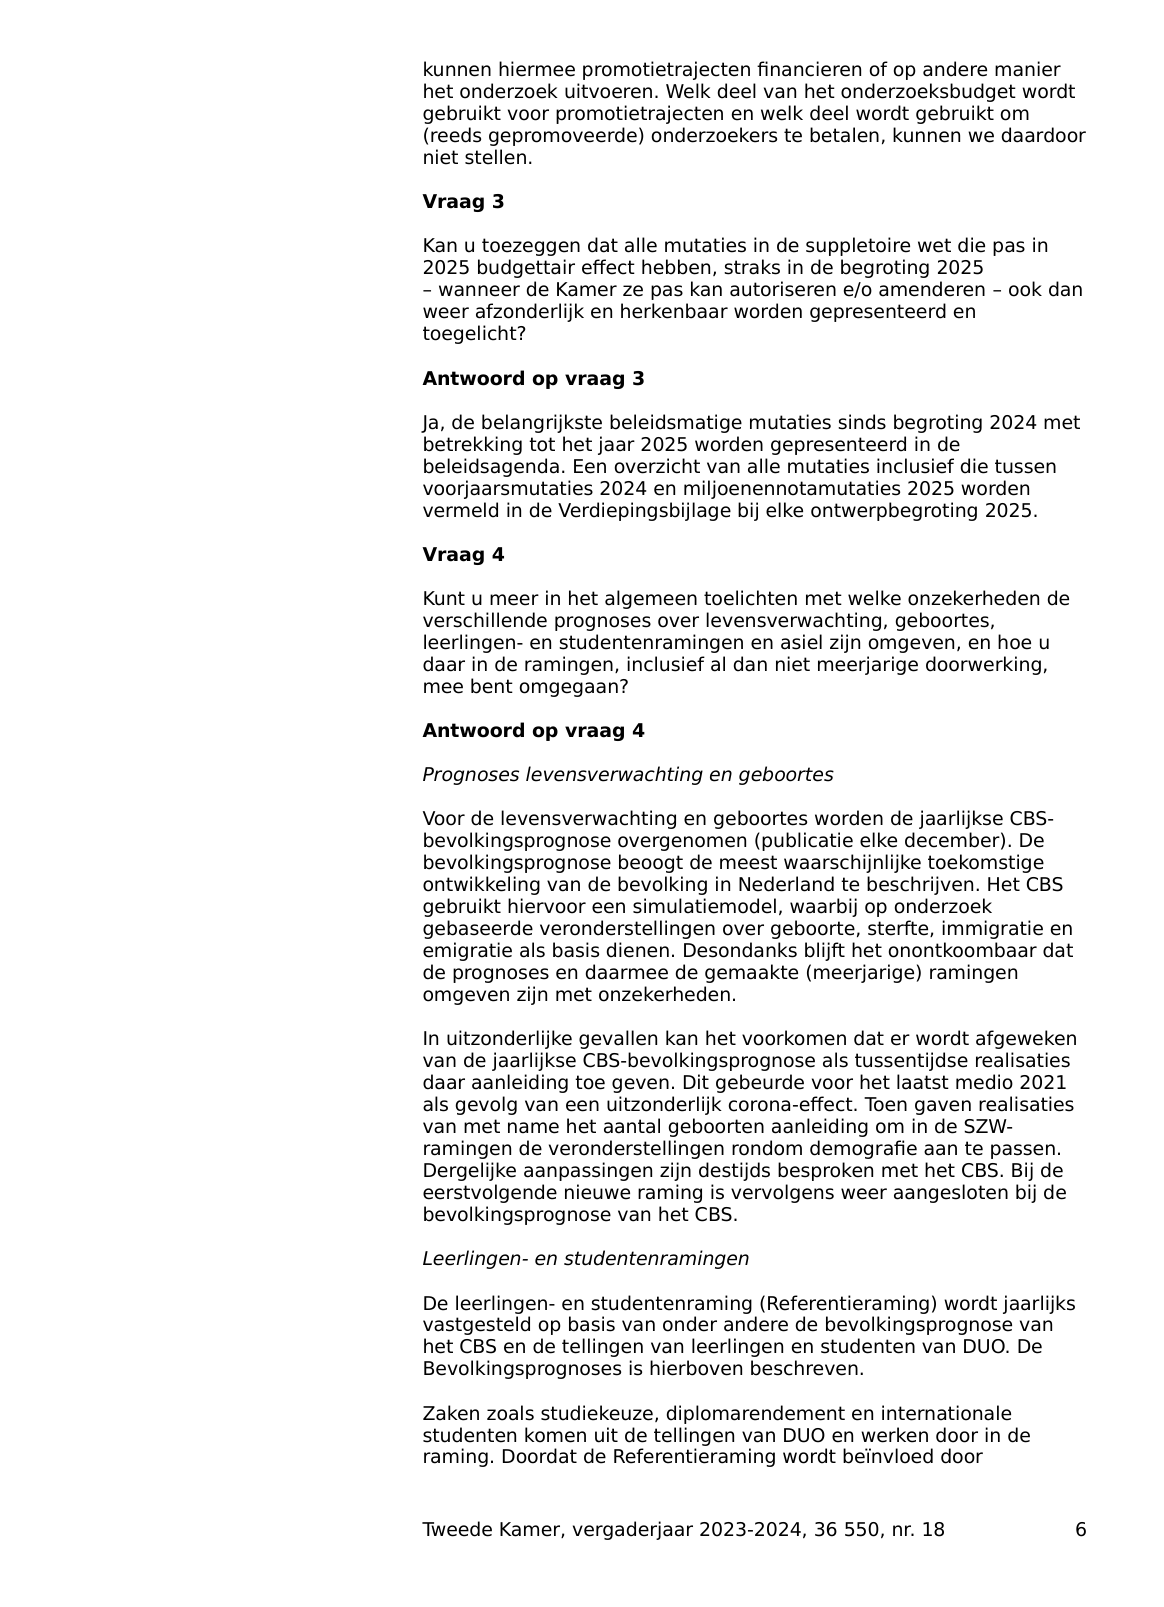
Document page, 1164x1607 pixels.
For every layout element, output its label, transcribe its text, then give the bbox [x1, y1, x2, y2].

text In uitzonderlijke gevallen kan het voorkomen dat er wordt afgeweken van de jaarlijkse CBS-bevolkingsprognose als tussentijdse realisaties daar aanleiding toe geven. Dit gebeurde voor het laatst medio 2021 als gevolg van een uitzonderlijk corona-effect. Toen gaven realisaties van met name het aantal geboorten aanleiding om in de SZW-ramingen de veronderstellingen rondom demografie aan te passen. Dergelijke aanpassingen zijn destijds besproken met het CBS. Bij de eerstvolgende nieuwe raming is vervolgens weer aangesloten bij de bevolkingsprognose van het CBS. [422, 1028, 1087, 1226]
subtitle Antwoord op vraag 4 [422, 720, 1087, 742]
subtitle Vraag 4 [422, 544, 1087, 566]
text kunnen hiermee promotietrajecten financieren of op andere manier het onderzoek uitvoeren. Welk deel van het onderzoeksbudget wordt gebruikt voor promotietrajecten en welk deel wordt gebruikt om (reeds gepromoveerde) onderzoekers te betalen, kunnen we daardoor niet stellen. [422, 59, 1087, 169]
subtitle Antwoord op vraag 3 [422, 367, 1087, 389]
subtitle Leerlingen- en studentenramingen [422, 1248, 1087, 1270]
subtitle Prognoses levensverwachting en geboortes [422, 764, 1087, 786]
text Zaken zoals studiekeuze, diplomarendement en internationale studenten komen uit de tellingen van DUO en werken door in de raming. Doordat de Referentieraming wordt beïnvloed door [422, 1402, 1087, 1468]
subtitle Vraag 3 [422, 191, 1087, 213]
text Kunt u meer in het algemeen toelichten met welke onzekerheden de verschillende prognoses over levensverwachting, geboortes, leerlingen- en studentenramingen en asiel zijn omgeven, en hoe u daar in de ramingen, inclusief al dan niet meerjarige doorwerking, mee bent omgegaan? [422, 588, 1087, 698]
text Kan u toezeggen dat alle mutaties in de suppletoire wet die pas in 2025 budgettair effect hebben, straks in de begroting 2025 – wanneer de Kamer ze pas kan autoriseren e/o amenderen – ook dan weer afzonderlijk en herkenbaar worden gepresenteerd en toegelicht? [422, 235, 1087, 345]
text De leerlingen- en studentenraming (Referentieraming) wordt jaarlijks vastgesteld op basis van onder andere de bevolkingsprognose van het CBS en de tellingen van leerlingen en studenten van DUO. De Bevolkingsprognoses is hierboven beschreven. [422, 1292, 1087, 1380]
text Ja, de belangrijkste beleidsmatige mutaties sinds begroting 2024 met betrekking tot het jaar 2025 worden gepresenteerd in de beleidsagenda. Een overzicht van alle mutaties inclusief die tussen voorjaarsmutaties 2024 en miljoenennotamutaties 2025 worden vermeld in de Verdiepingsbijlage bij elke ontwerpbegroting 2025. [422, 412, 1087, 521]
text Voor de levensverwachting en geboortes worden de jaarlijkse CBS-bevolkingsprognose overgenomen (publicatie elke december). De bevolkingsprognose beoogt de meest waarschijnlijke toekomstige ontwikkeling van de bevolking in Nederland te beschrijven. Het CBS gebruikt hiervoor een simulatiemodel, waarbij op onderzoek gebaseerde veronderstellingen over geboorte, sterfte, immigratie en emigratie als basis dienen. Desondanks blijft het onontkoombaar dat de prognoses en daarmee de gemaakte (meerjarige) ramingen omgeven zijn met onzekerheden. [422, 808, 1087, 1006]
